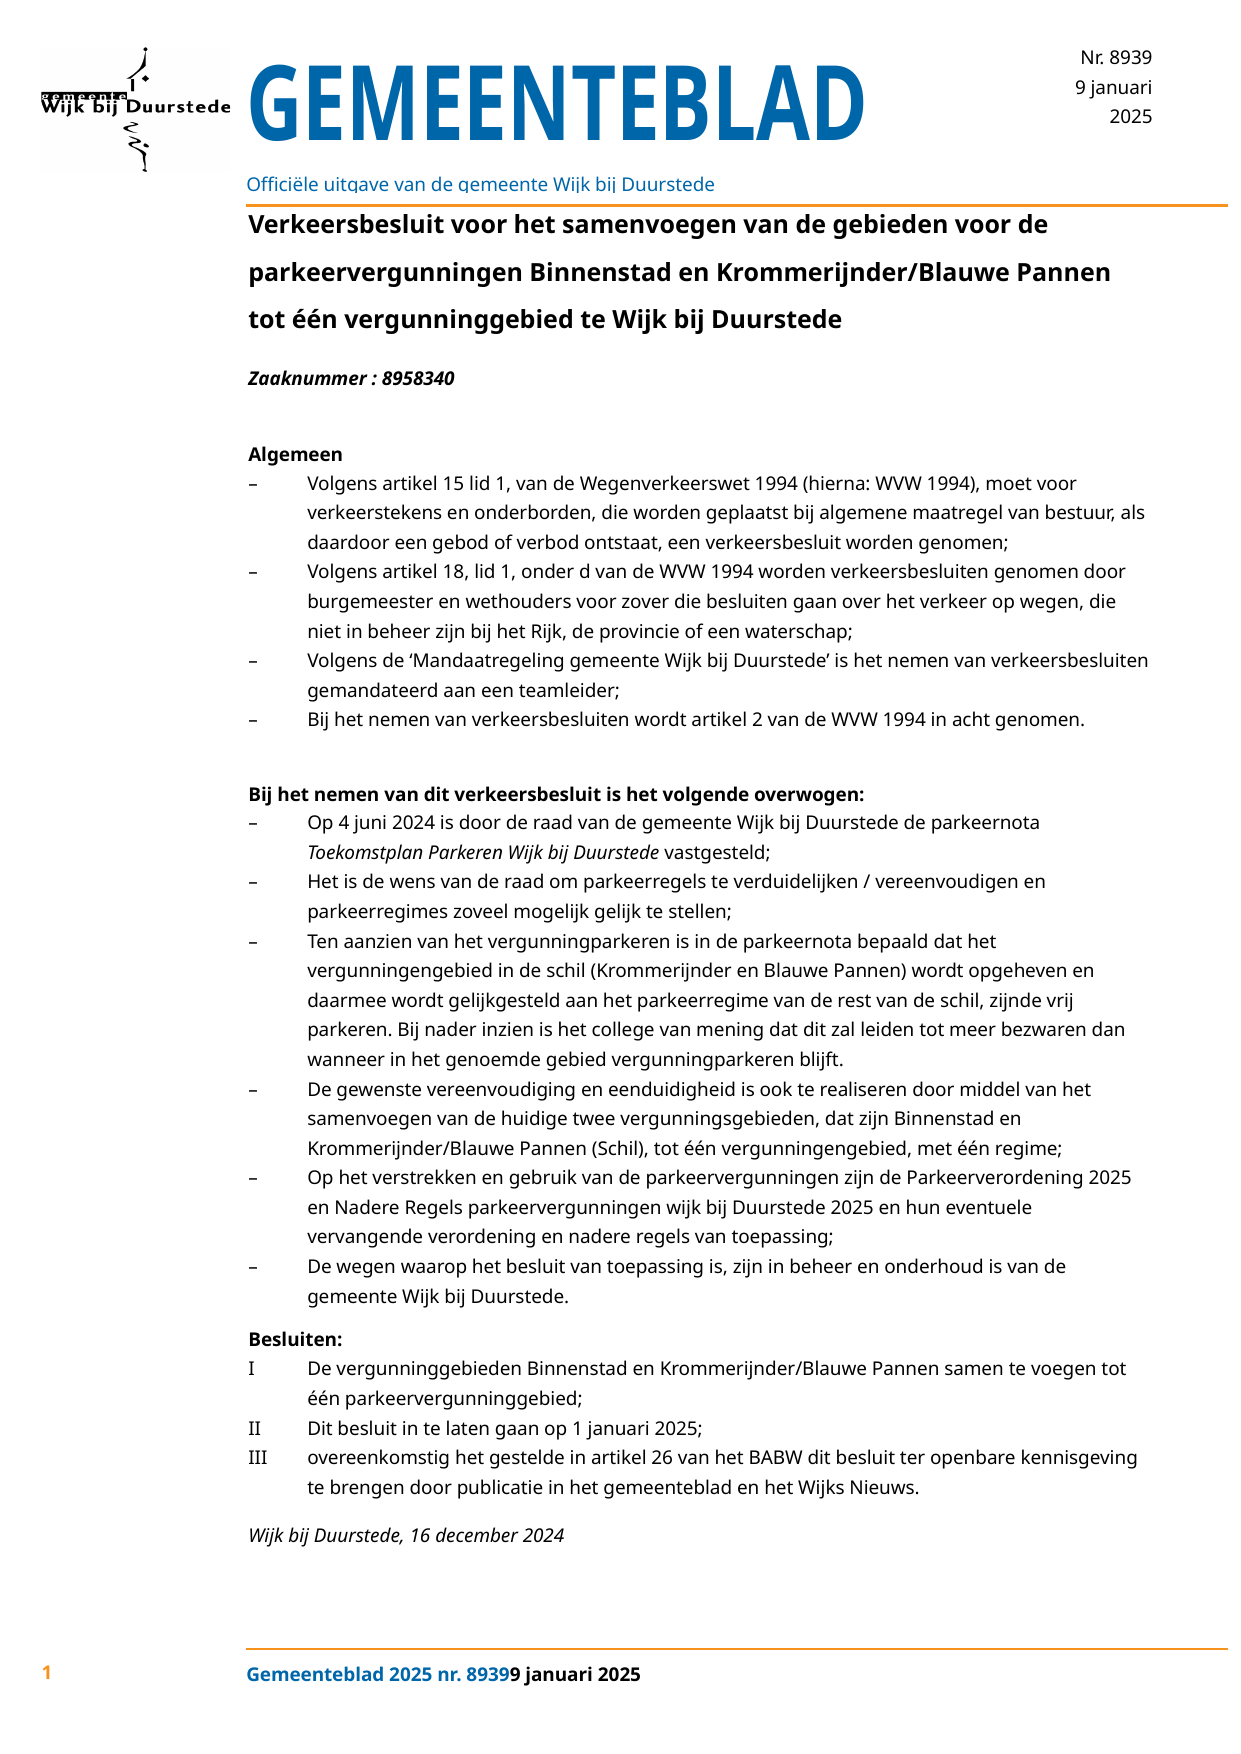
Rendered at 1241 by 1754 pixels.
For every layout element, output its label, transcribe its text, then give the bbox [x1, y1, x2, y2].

text Besluiten: [248, 1326, 1152, 1352]
list Volgens artikel 18, lid 1, onder d van de WVW 1994 worden verkeersbesluiten genomen door burgemeester en wethouders voor zover die besluiten gaan over het verkeer op wegen, die niet in beheer zijn bij het Rijk, de provincie of een waterschap; [248, 559, 1152, 643]
list overeenkomstig het gestelde in artikel 26 van het BABW dit besluit ter openbare kennisgeving te brengen door publicatie in het gemeenteblad en het Wijks Nieuws. [248, 1444, 1152, 1500]
list Ten aanzien van het vergunningparkeren is in de parkeernota bepaald dat het vergunningengebied in de schil (Krommerijnder en Blauwe Pannen) wordt opgeheven en daarmee wordt gelijkgesteld aan het parkeerregime van de rest van de schil, zijnde vrij parkeren. Bij nader inzien is het college van mening dat dit zal leiden tot meer bezwaren dan wanneer in het genoemde gebied vergunningparkeren blijft. [248, 928, 1152, 1072]
list Op het verstrekken en gebruik van de parkeervergunningen zijn de Parkeerverordening 2025 en Nadere Regels parkeervergunningen wijk bij Duurstede 2025 en hun eventuele vervangende verordening en nadere regels van toepassing; [248, 1164, 1152, 1249]
text Verkeersbesluit voor het samenvoegen van de gebieden voor de parkeervergunningen Binnenstad en Krommerijnder/Blauwe Pannen tot één vergunninggebied te Wijk bij Duurstede [248, 207, 1152, 336]
list Volgens artikel 15 lid 1, van de Wegenverkeerswet 1994 (hierna: WVW 1994), moet voor verkeerstekens en onderborden, die worden geplaatst bij algemene maatregel van bestuur, als daardoor een gebod of verbod ontstaat, een verkeersbesluit worden genomen; [248, 470, 1152, 555]
list De gewenste vereenvoudiging en eenduidigheid is ook te realiseren door middel van het samenvoegen van de huidige twee vergunningsgebieden, dat zijn Binnenstad en Krommerijnder/Blauwe Pannen (Schil), tot één vergunningengebied, met één regime; [248, 1076, 1152, 1161]
text Algemeen [248, 442, 1152, 467]
list Volgens de ‘Mandaatregeling gemeente Wijk bij Duurstede’ is het nemen van verkeersbesluiten gemandateerd aan een teamleider; [248, 647, 1152, 703]
list De vergunninggebieden Binnenstad en Krommerijnder/Blauwe Pannen samen te voegen tot één parkeervergunninggebied; [248, 1356, 1152, 1411]
list Bij het nemen van verkeersbesluiten wordt artikel 2 van de WVW 1994 in acht genomen. [248, 707, 1152, 732]
text Wijk bij Duurstede, 16 december 2024 [248, 1522, 1152, 1547]
text Zaaknummer : 8958340 [248, 366, 1152, 391]
list De wegen waarop het besluit van toepassing is, zijn in beheer en onderhoud is van de gemeente Wijk bij Duurstede. [248, 1253, 1152, 1308]
picture [41, 47, 231, 172]
list Op 4 juni 2024 is door de raad van de gemeente Wijk bij Duurstede de parkeernota Toekomstplan Parkeren Wijk bij Duurstede vastgesteld; [248, 809, 1152, 865]
list Het is de wens van de raad om parkeerregels te verduidelijken / vereenvoudigen en parkeerregimes zoveel mogelijk gelijk te stellen; [248, 869, 1152, 924]
list Dit besluit in te laten gaan op 1 januari 2025; [248, 1415, 1152, 1441]
text Bij het nemen van dit verkeersbesluit is het volgende overwogen: [248, 781, 1152, 807]
